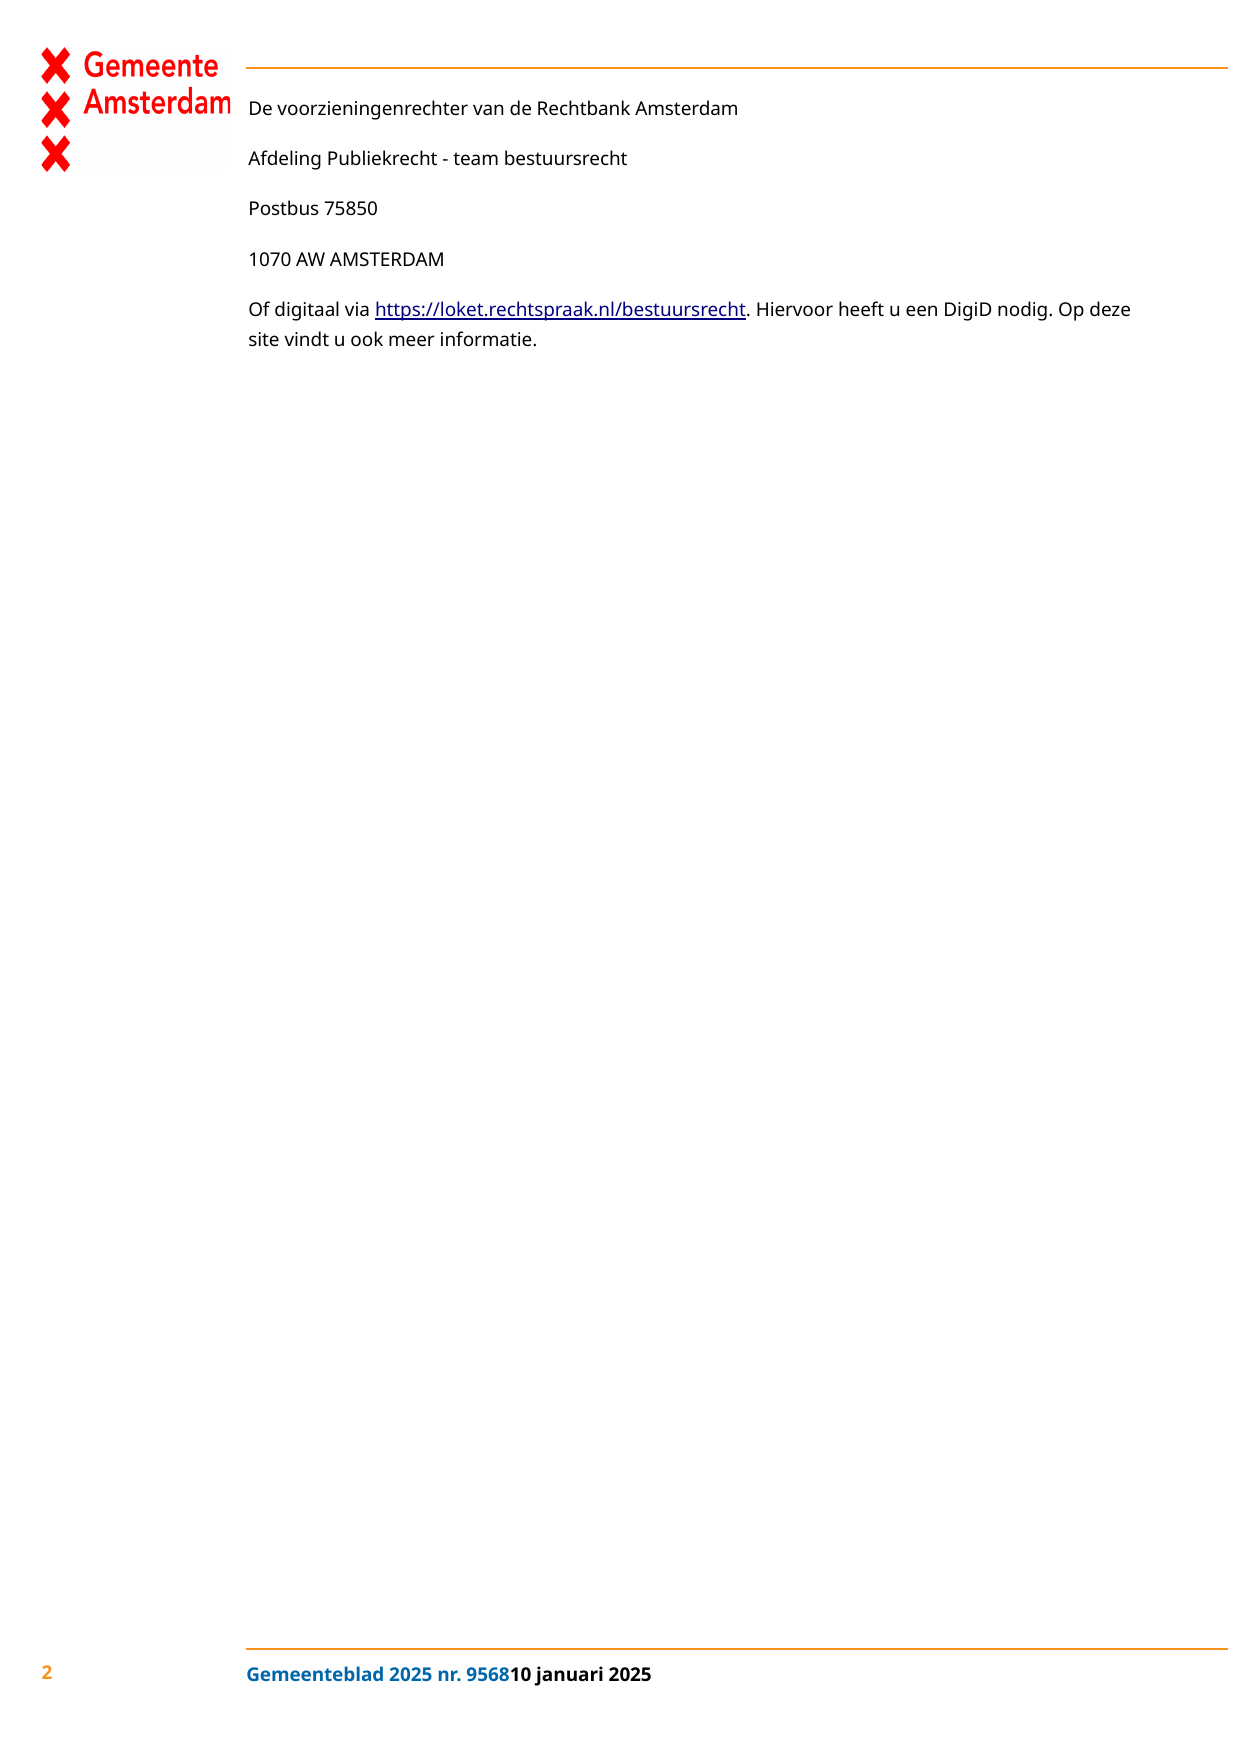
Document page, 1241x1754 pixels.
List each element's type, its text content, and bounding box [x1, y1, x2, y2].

text De voorzieningenrechter van de Rechtbank Amsterdam [248, 95, 1152, 121]
text 1070 AW AMSTERDAM [248, 246, 1152, 272]
text Postbus 75850 [248, 196, 1152, 221]
text Of digitaal via https://loket.rechtspraak.nl/bestuursrecht. Hiervoor heeft u een DigiD nodig. Op deze site vindt u ook meer informatie. [248, 296, 1152, 352]
picture [41, 47, 231, 172]
text Afdeling Publiekrecht - team bestuursrecht [248, 145, 1152, 171]
